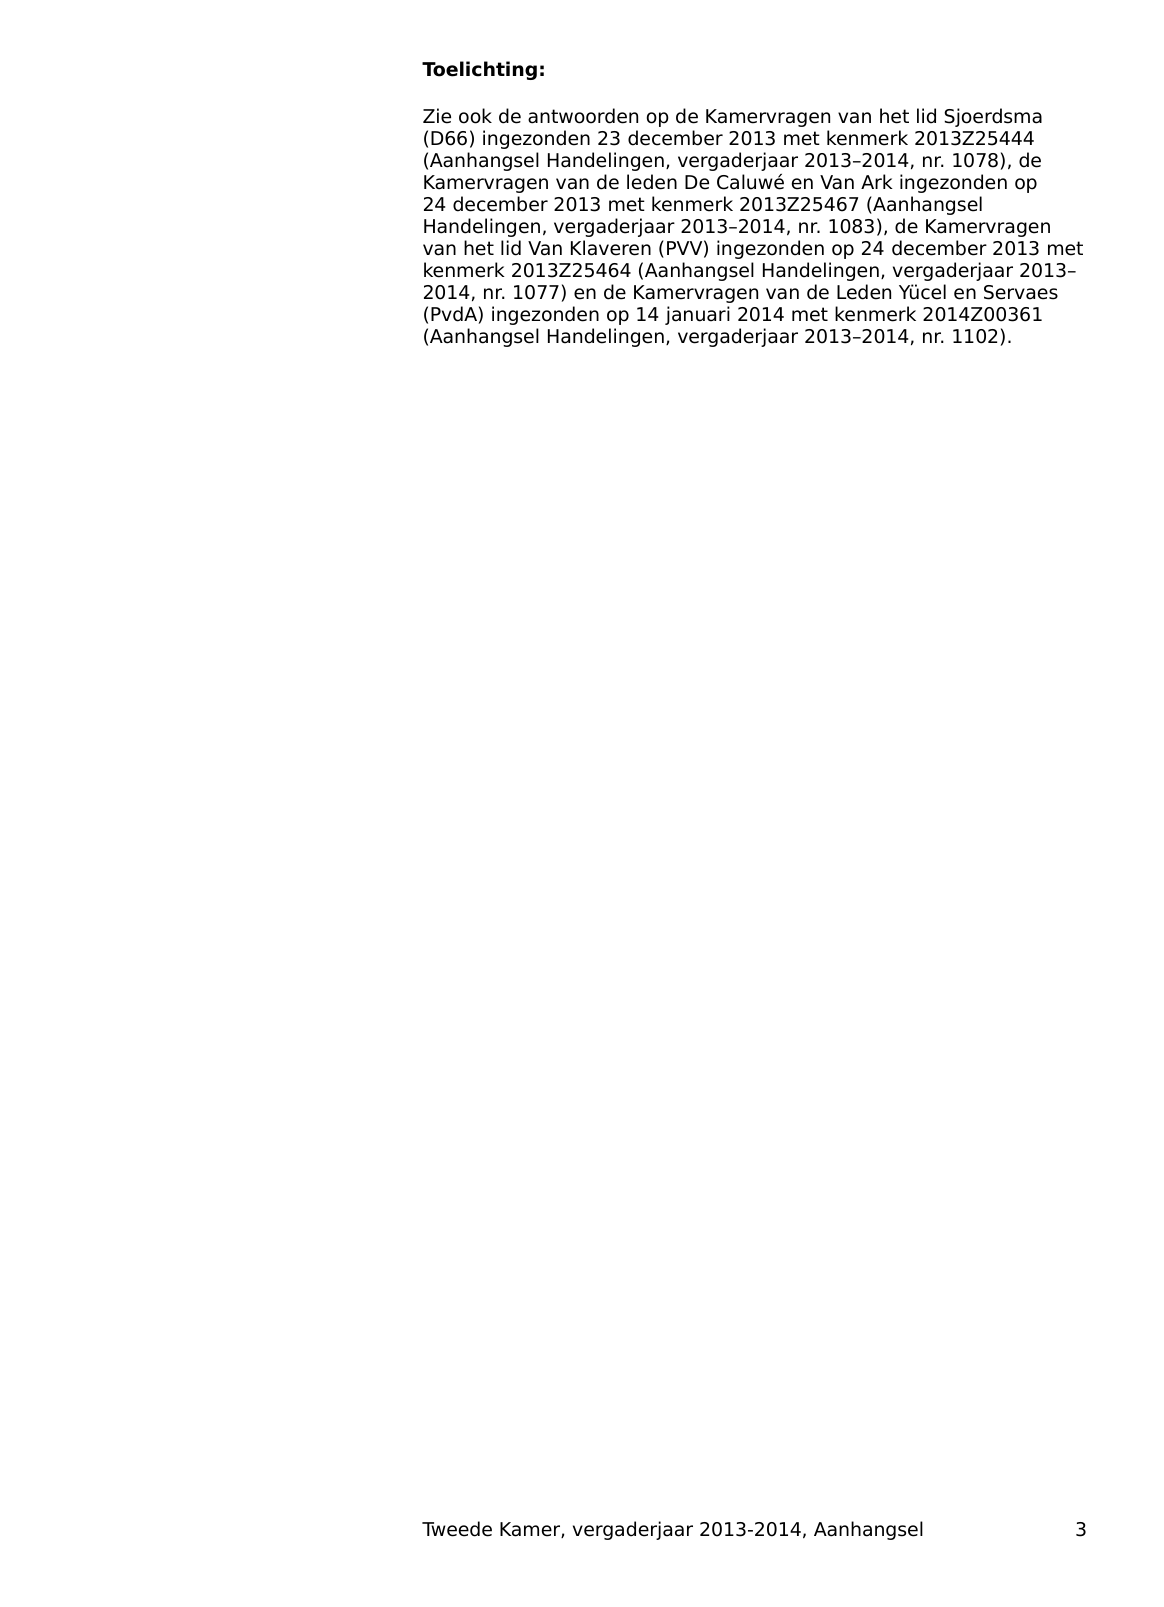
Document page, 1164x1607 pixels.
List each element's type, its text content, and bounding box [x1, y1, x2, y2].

subtitle Toelichting: [422, 59, 1087, 81]
text Zie ook de antwoorden op de Kamervragen van het lid Sjoerdsma (D66) ingezonden 23 december 2013 met kenmerk 2013Z25444 (Aanhangsel Handelingen, vergaderjaar 2013–2014, nr. 1078), de Kamervragen van de leden De Caluwé en Van Ark ingezonden op 24 december 2013 met kenmerk 2013Z25467 (Aanhangsel Handelingen, vergaderjaar 2013–2014, nr. 1083), de Kamervragen van het lid Van Klaveren (PVV) ingezonden op 24 december 2013 met kenmerk 2013Z25464 (Aanhangsel Handelingen, vergaderjaar 2013–2014, nr. 1077) en de Kamervragen van de Leden Yücel en Servaes (PvdA) ingezonden op 14 januari 2014 met kenmerk 2014Z00361 (Aanhangsel Handelingen, vergaderjaar 2013–2014, nr. 1102). [422, 106, 1087, 348]
